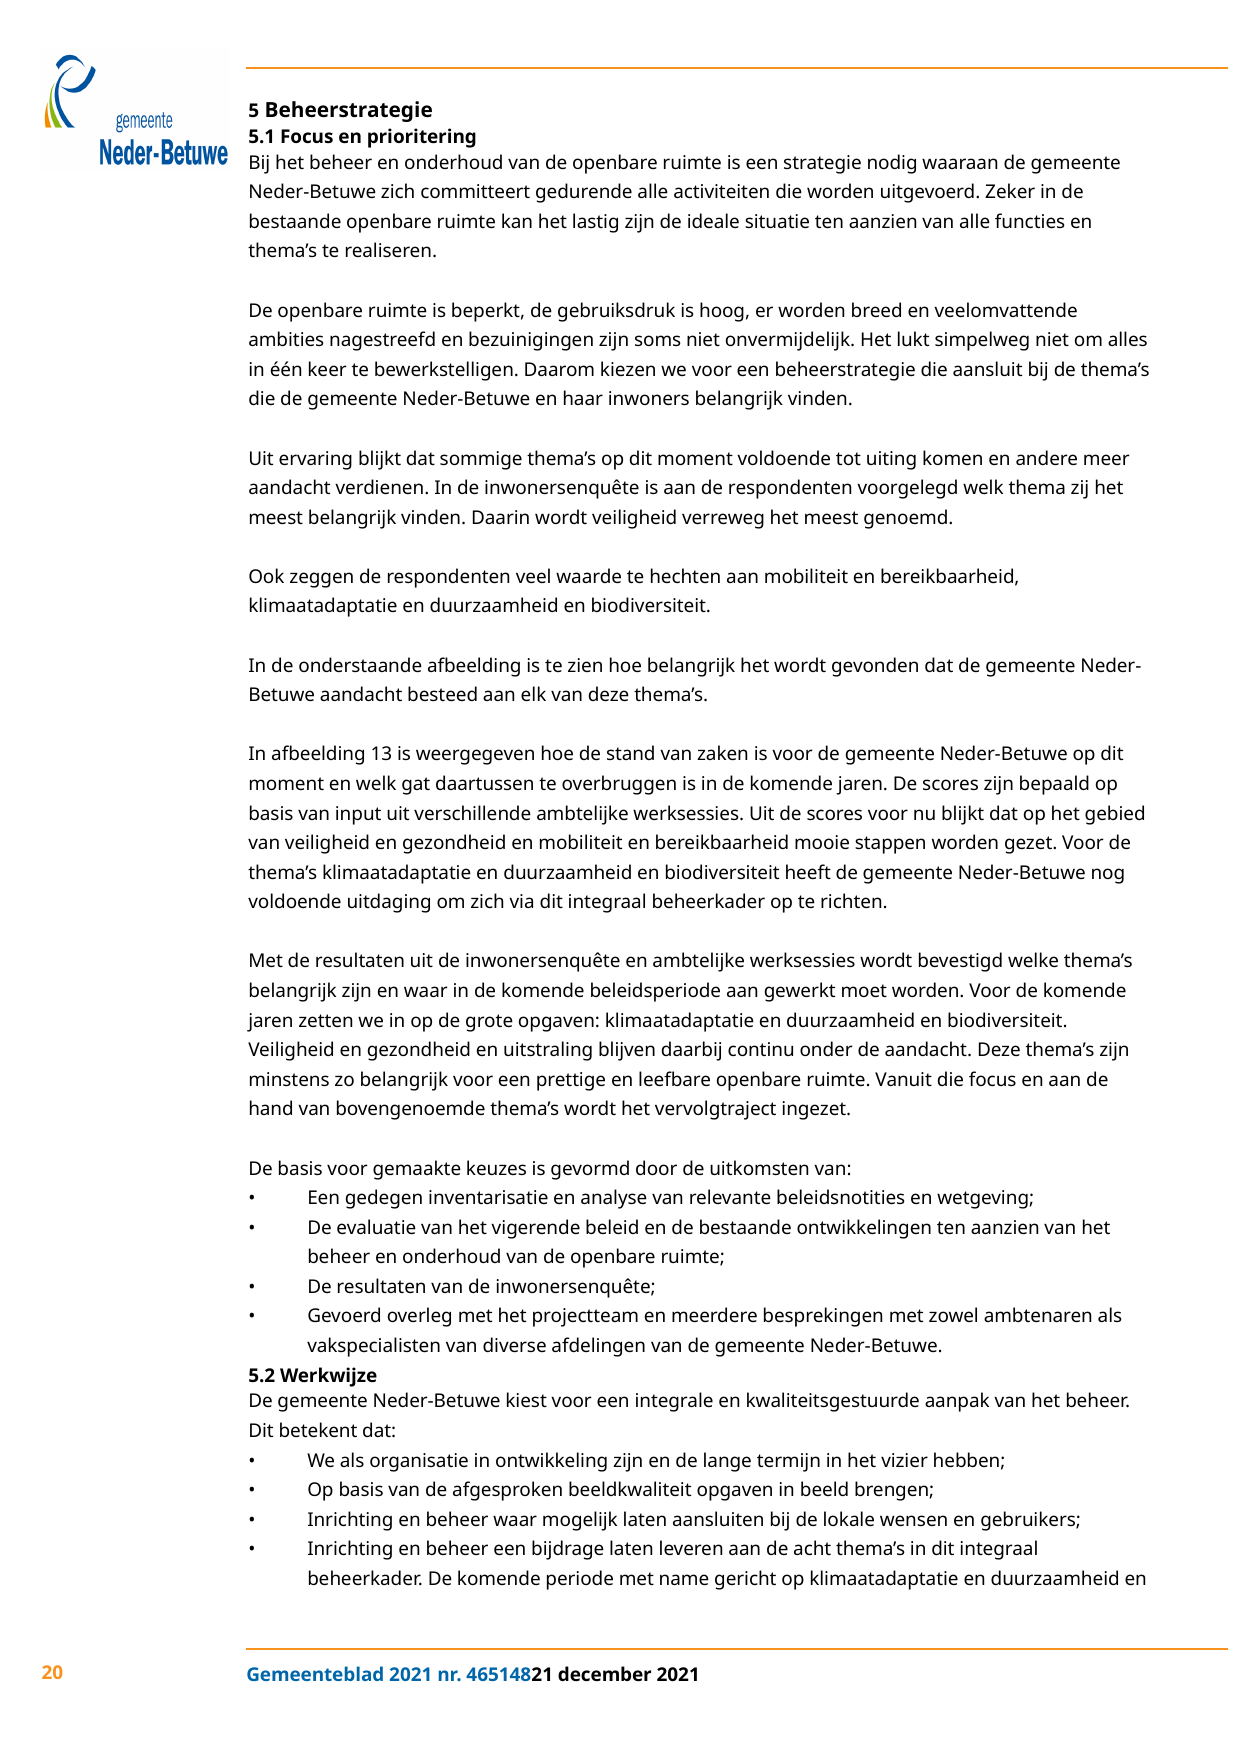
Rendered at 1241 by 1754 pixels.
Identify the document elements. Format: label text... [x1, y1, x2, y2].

list Gevoerd overleg met het projectteam en meerdere besprekingen met zowel ambtenaren als vakspecialisten van diverse afdelingen van de gemeente Neder-Betuwe. [248, 1303, 1152, 1358]
list Inrichting en beheer waar mogelijk laten aansluiten bij de lokale wensen en gebruikers; [248, 1506, 1152, 1532]
picture [41, 47, 231, 172]
text Uit ervaring blijkt dat sommige thema’s op dit moment voldoende tot uiting komen en andere meer aandacht verdienen. In de inwonersenquête is aan de respondenten voorgelegd welk thema zij het meest belangrijk vinden. Daarin wordt veiligheid verreweg het meest genoemd. [248, 445, 1152, 530]
text De basis voor gemaakte keuzes is gevormd door de uitkomsten van: [248, 1155, 1152, 1181]
list Inrichting en beheer een bijdrage laten leveren aan de acht thema’s in dit integraal beheerkader. De komende periode met name gericht op klimaatadaptatie en duurzaamheid en [248, 1536, 1152, 1591]
list De resultaten van de inwonersenquête; [248, 1273, 1152, 1299]
list De evaluatie van het vigerende beleid en de bestaande ontwikkelingen ten aanzien van het beheer en onderhoud van de openbare ruimte; [248, 1214, 1152, 1269]
text Bij het beheer en onderhoud van de openbare ruimte is een strategie nodig waaraan de gemeente Neder-Betuwe zich committeert gedurende alle activiteiten die worden uitgevoerd. Zeker in de bestaande openbare ruimte kan het lastig zijn de ideale situatie ten aanzien van alle functies en thema’s te realiseren. [248, 149, 1152, 263]
text 5.1 Focus en prioritering [248, 123, 1152, 149]
text De openbare ruimte is beperkt, de gebruiksdruk is hoog, er worden breed en veelomvattende ambities nagestreefd en bezuinigingen zijn soms niet onvermijdelijk. Het lukt simpelweg niet om alles in één keer te bewerkstelligen. Daarom kiezen we voor een beheerstrategie die aansluit bij de thema’s die de gemeente Neder-Betuwe en haar inwoners belangrijk vinden. [248, 297, 1152, 411]
list Op basis van de afgesproken beeldkwaliteit opgaven in beeld brengen; [248, 1476, 1152, 1502]
text 5.2 Werkwijze [248, 1362, 1152, 1388]
text De gemeente Neder-Betuwe kiest voor een integrale en kwaliteitsgestuurde aanpak van het beheer. Dit betekent dat: [248, 1388, 1152, 1443]
text Met de resultaten uit de inwonersenquête en ambtelijke werksessies wordt bevestigd welke thema’s belangrijk zijn en waar in de komende beleidsperiode aan gewerkt moet worden. Voor de komende jaren zetten we in op de grote opgaven: klimaatadaptatie en duurzaamheid en biodiversiteit. Veiligheid en gezondheid en uitstraling blijven daarbij continu onder de aandacht. Deze thema’s zijn minstens zo belangrijk voor een prettige en leefbare openbare ruimte. Vanuit die focus en aan de hand van bovengenoemde thema’s wordt het vervolgtraject ingezet. [248, 948, 1152, 1121]
list Een gedegen inventarisatie en analyse van relevante beleidsnotities en wetgeving; [248, 1184, 1152, 1210]
text Ook zeggen de respondenten veel waarde te hechten aan mobiliteit en bereikbaarheid, klimaatadaptatie en duurzaamheid en biodiversiteit. [248, 563, 1152, 618]
list We als organisatie in ontwikkeling zijn en de lange termijn in het vizier hebben; [248, 1447, 1152, 1472]
text In de onderstaande afbeelding is te zien hoe belangrijk het wordt gevonden dat de gemeente Neder-Betuwe aandacht besteed aan elk van deze thema’s. [248, 652, 1152, 707]
text In afbeelding 13 is weergegeven hoe de stand van zaken is voor de gemeente Neder-Betuwe op dit moment en welk gat daartussen te overbruggen is in de komende jaren. De scores zijn bepaald op basis van input uit verschillende ambtelijke werksessies. Uit de scores voor nu blijkt dat op het gebied van veiligheid en gezondheid en mobiliteit en bereikbaarheid mooie stappen worden gezet. Voor de thema’s klimaatadaptatie en duurzaamheid en biodiversiteit heeft de gemeente Neder-Betuwe nog voldoende uitdaging om zich via dit integraal beheerkader op te richten. [248, 741, 1152, 914]
text 5 Beheerstrategie [248, 95, 1152, 123]
